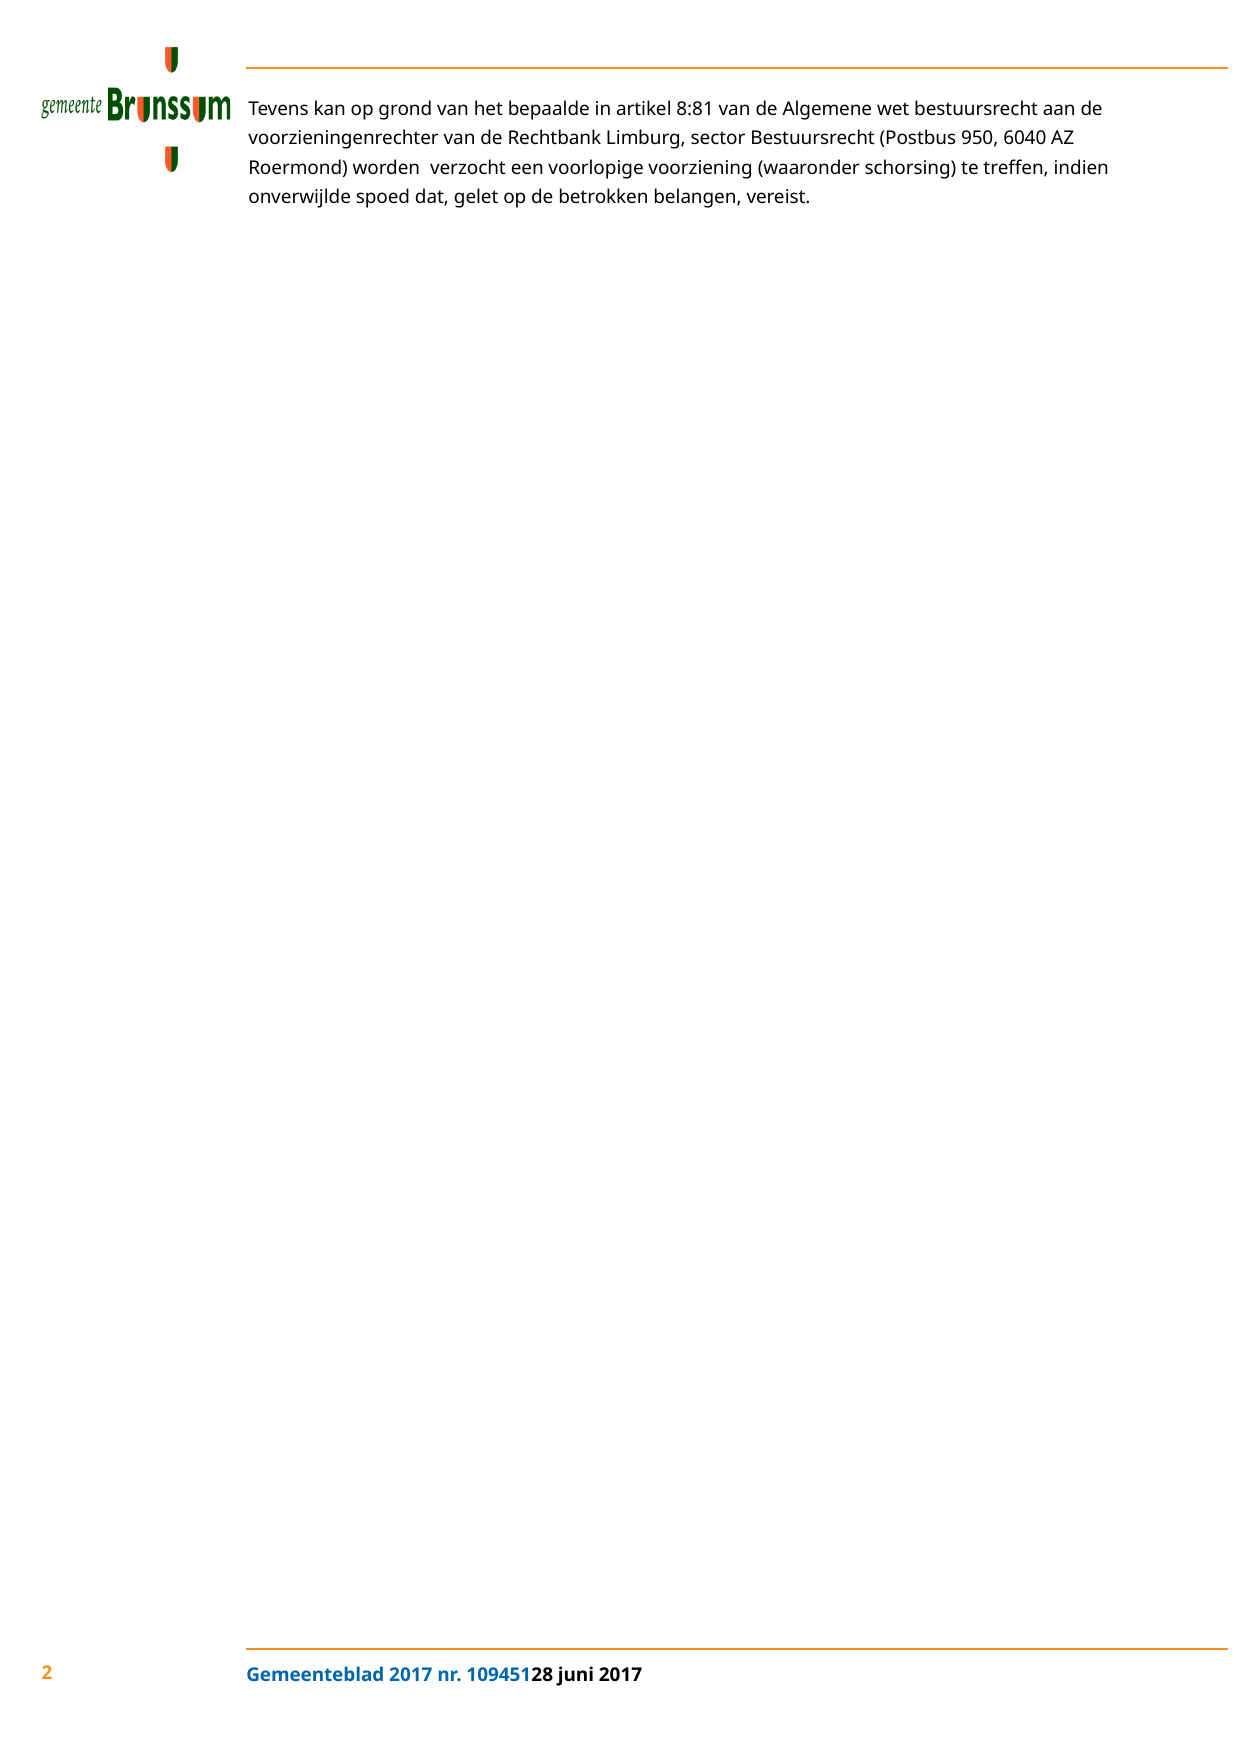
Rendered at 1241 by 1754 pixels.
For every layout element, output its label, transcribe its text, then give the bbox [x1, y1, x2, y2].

text Tevens kan op grond van het bepaalde in artikel 8:81 van de Algemene wet bestuursrecht aan de voorzieningenrechter van de Rechtbank Limburg, sector Bestuursrecht (Postbus 950, 6040 AZ Roermond) worden verzocht een voorlopige voorziening (waaronder schorsing) te treffen, indien onverwijlde spoed dat, gelet op de betrokken belangen, vereist. [248, 95, 1152, 209]
picture [41, 47, 231, 172]
